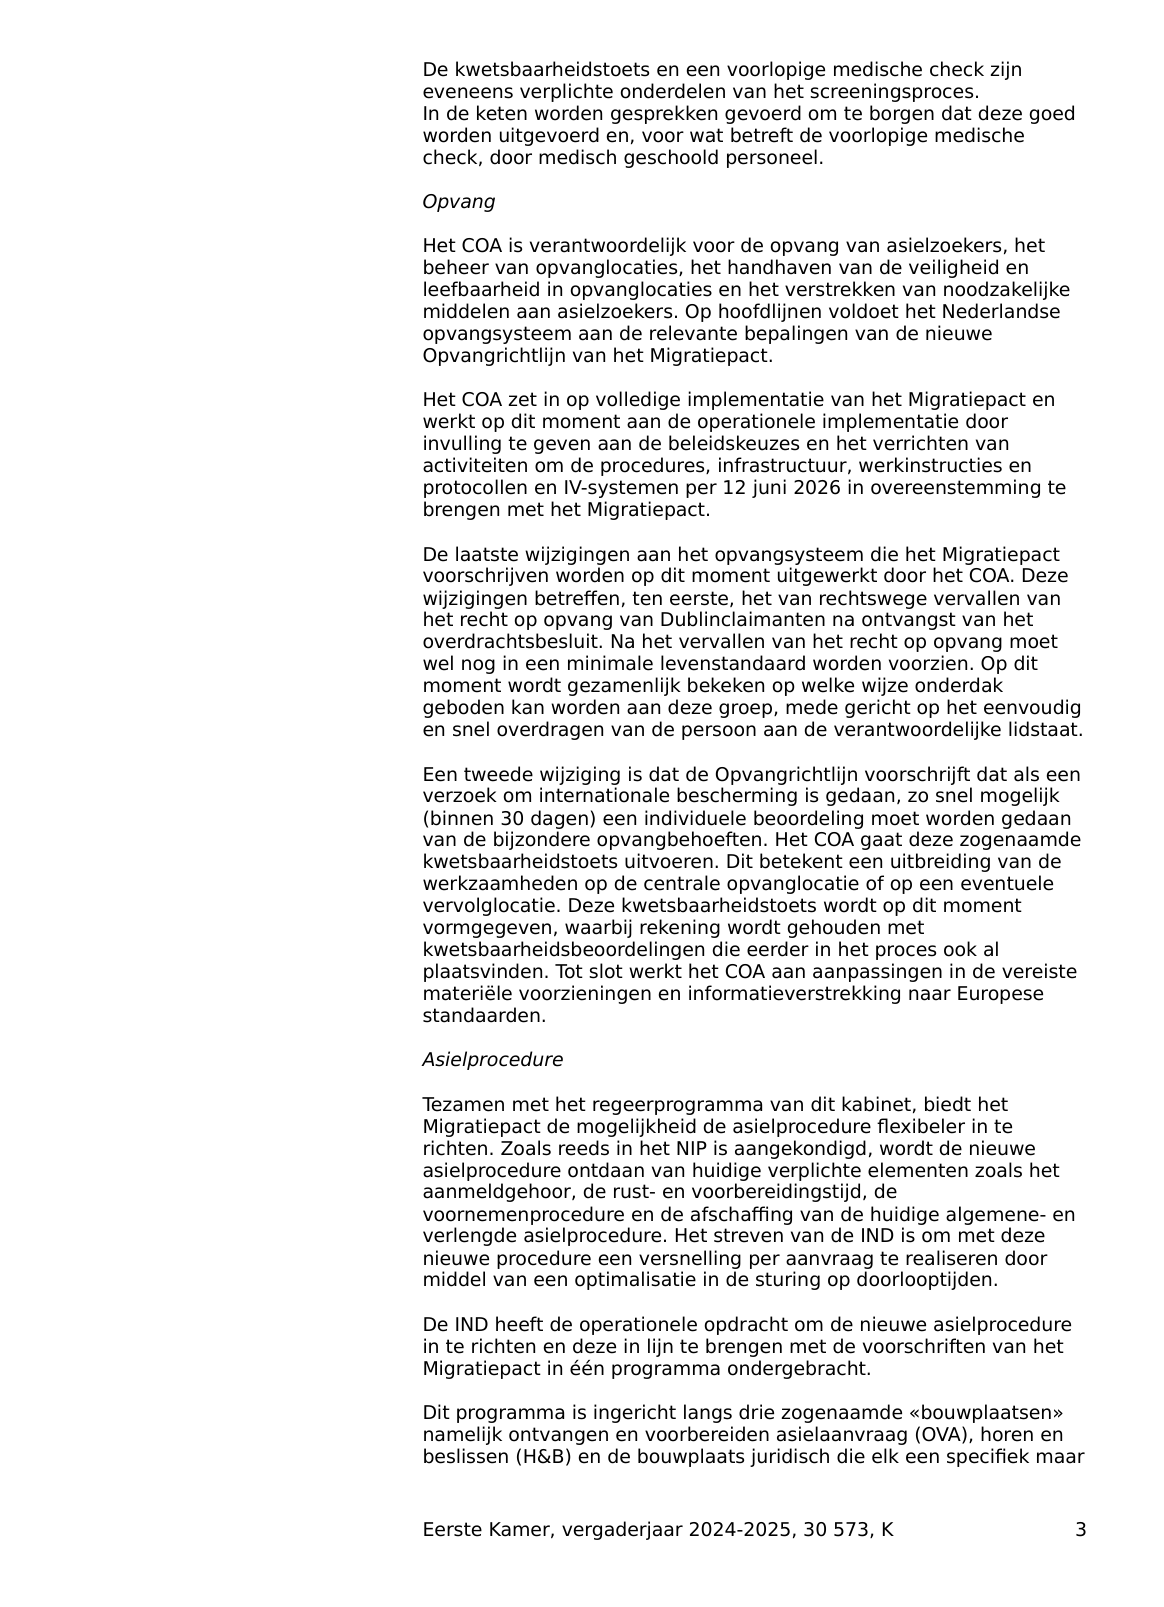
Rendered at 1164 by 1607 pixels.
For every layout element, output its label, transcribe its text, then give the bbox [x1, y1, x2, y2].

text De IND heeft de operationele opdracht om de nieuwe asielprocedure in te richten en deze in lijn te brengen met de voorschriften van het Migratiepact in één programma ondergebracht. [422, 1313, 1087, 1379]
subtitle Opvang [422, 191, 1087, 213]
text De kwetsbaarheidstoets en een voorlopige medische check zijn eveneens verplichte onderdelen van het screeningsproces. [422, 59, 1087, 103]
text In de keten worden gesprekken gevoerd om te borgen dat deze goed worden uitgevoerd en, voor wat betreft de voorlopige medische check, door medisch geschoold personeel. [422, 103, 1087, 169]
text Een tweede wijziging is dat de Opvangrichtlijn voorschrijft dat als een verzoek om internationale bescherming is gedaan, zo snel mogelijk (binnen 30 dagen) een individuele beoordeling moet worden gedaan van de bijzondere opvangbehoeften. Het COA gaat deze zogenaamde kwetsbaarheidstoets uitvoeren. Dit betekent een uitbreiding van de werkzaamheden op de centrale opvanglocatie of op een eventuele vervolglocatie. Deze kwetsbaarheidstoets wordt op dit moment vormgegeven, waarbij rekening wordt gehouden met kwetsbaarheidsbeoordelingen die eerder in het proces ook al plaatsvinden. Tot slot werkt het COA aan aanpassingen in de vereiste materiële voorzieningen en informatieverstrekking naar Europese standaarden. [422, 763, 1087, 1027]
subtitle Asielprocedure [422, 1049, 1087, 1071]
text Tezamen met het regeerprogramma van dit kabinet, biedt het Migratiepact de mogelijkheid de asielprocedure flexibeler in te richten. Zoals reeds in het NIP is aangekondigd, wordt de nieuwe asielprocedure ontdaan van huidige verplichte elementen zoals het aanmeldgehoor, de rust- en voorbereidingstijd, de voornemenprocedure en de afschaffing van de huidige algemene- en verlengde asielprocedure. Het streven van de IND is om met deze nieuwe procedure een versnelling per aanvraag te realiseren door middel van een optimalisatie in de sturing op doorlooptijden. [422, 1093, 1087, 1291]
text Het COA zet in op volledige implementatie van het Migratiepact en werkt op dit moment aan de operationele implementatie door invulling te geven aan de beleidskeuzes en het verrichten van activiteiten om de procedures, infrastructuur, werkinstructies en protocollen en IV-systemen per 12 juni 2026 in overeenstemming te brengen met het Migratiepact. [422, 389, 1087, 521]
text De laatste wijzigingen aan het opvangsysteem die het Migratiepact voorschrijven worden op dit moment uitgewerkt door het COA. Deze wijzigingen betreffen, ten eerste, het van rechtswege vervallen van het recht op opvang van Dublinclaimanten na ontvangst van het overdrachtsbesluit. Na het vervallen van het recht op opvang moet wel nog in een minimale levenstandaard worden voorzien. Op dit moment wordt gezamenlijk bekeken op welke wijze onderdak geboden kan worden aan deze groep, mede gericht op het eenvoudig en snel overdragen van de persoon aan de verantwoordelijke lidstaat. [422, 543, 1087, 741]
text Dit programma is ingericht langs drie zogenaamde «bouwplaatsen» namelijk ontvangen en voorbereiden asielaanvraag (OVA), horen en beslissen (H&B) en de bouwplaats juridisch die elk een specifiek maar [422, 1402, 1087, 1468]
text Het COA is verantwoordelijk voor de opvang van asielzoekers, het beheer van opvanglocaties, het handhaven van de veiligheid en leefbaarheid in opvanglocaties en het verstrekken van noodzakelijke middelen aan asielzoekers. Op hoofdlijnen voldoet het Nederlandse opvangsysteem aan de relevante bepalingen van de nieuwe Opvangrichtlijn van het Migratiepact. [422, 235, 1087, 367]
